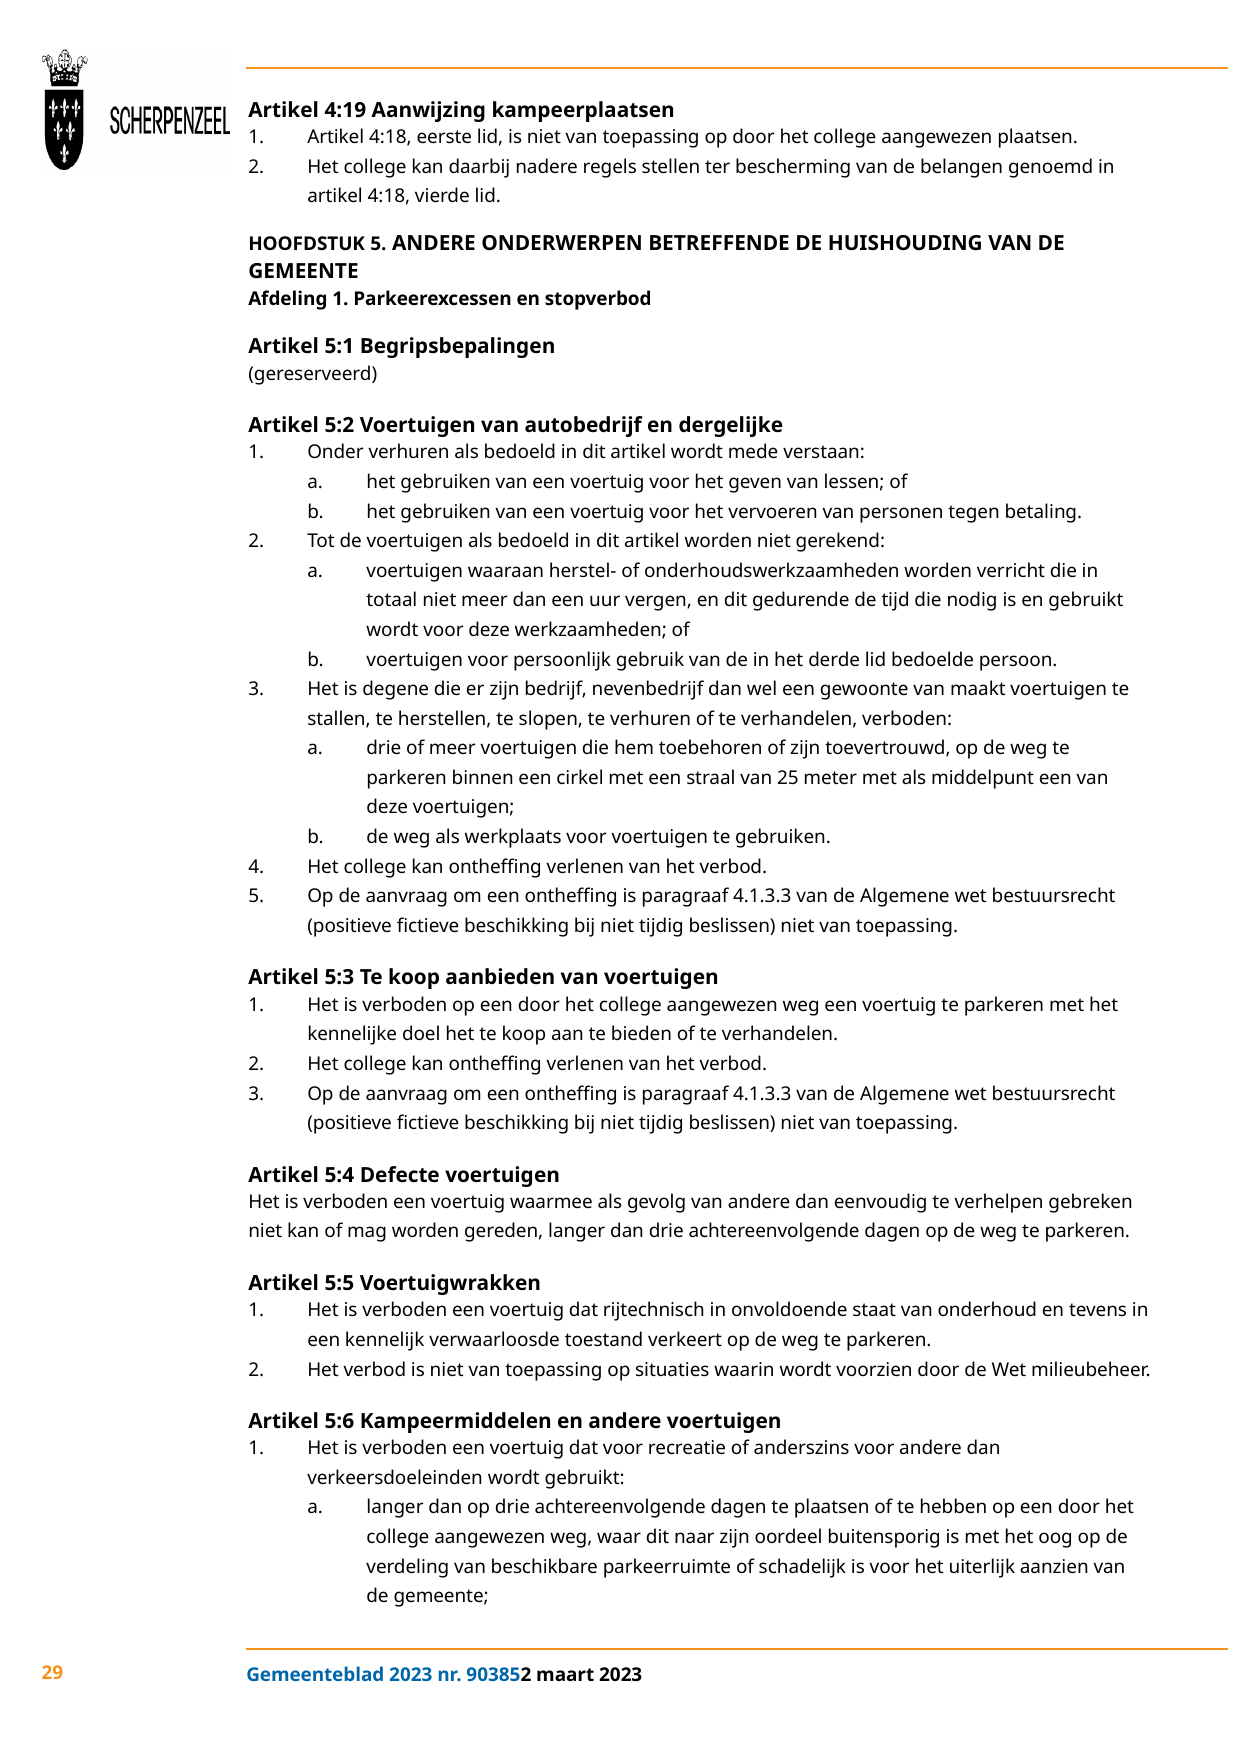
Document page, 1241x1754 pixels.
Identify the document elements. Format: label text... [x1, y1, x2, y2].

list Het verbod is niet van toepassing op situaties waarin wordt voorzien door de Wet milieubeheer. [248, 1356, 1152, 1381]
list Het is degene die er zijn bedrijf, nevenbedrijf dan wel een gewoonte van maakt voertuigen te stallen, te herstellen, te slopen, te verhuren of te verhandelen, verboden: [248, 675, 1152, 731]
text Artikel 4:19 Aanwijzing kampeerplaatsen [248, 95, 1152, 123]
list Tot de voertuigen als bedoeld in dit artikel worden niet gerekend: [248, 527, 1152, 553]
text Artikel 5:4 Defecte voertuigen [248, 1160, 1152, 1188]
text Artikel 5:5 Voertuigwrakken [248, 1268, 1152, 1297]
list Onder verhuren als bedoeld in dit artikel wordt mede verstaan: [248, 439, 1152, 464]
picture [41, 47, 231, 172]
list Op de aanvraag om een ontheffing is paragraaf 4.1.3.3 van de Algemene wet bestuursrecht (positieve fictieve beschikking bij niet tijdig beslissen) niet van toepassing. [248, 1080, 1152, 1135]
text Artikel 5:2 Voertuigen van autobedrijf en dergelijke [248, 410, 1152, 439]
text Artikel 5:6 Kampeermiddelen en andere voertuigen [248, 1406, 1152, 1434]
list Het is verboden op een door het college aangewezen weg een voertuig te parkeren met het kennelijke doel het te koop aan te bieden of te verhandelen. [248, 991, 1152, 1046]
list het gebruiken van een voertuig voor het geven van lessen; of [307, 468, 1152, 494]
list voertuigen voor persoonlijk gebruik van de in het derde lid bedoelde persoon. [307, 646, 1152, 672]
list Het is verboden een voertuig dat rijtechnisch in onvoldoende staat van onderhoud en tevens in een kennelijk verwaarloosde toestand verkeert op de weg te parkeren. [248, 1297, 1152, 1352]
list drie of meer voertuigen die hem toebehoren of zijn toevertrouwd, op de weg te parkeren binnen een cirkel met een straal van 25 meter met als middelpunt een van deze voertuigen; [307, 734, 1152, 819]
list langer dan op drie achtereenvolgende dagen te plaatsen of te hebben op een door het college aangewezen weg, waar dit naar zijn oordeel buitensporig is met het oog op de verdeling van beschikbare parkeerruimte of schadelijk is voor het uiterlijk aanzien van de gemeente; [307, 1494, 1152, 1608]
text HOOFDSTUK 5. ANDERE ONDERWERPEN BETREFFENDE DE HUISHOUDING VAN DE GEMEENTE [248, 228, 1152, 285]
list Op de aanvraag om een ontheffing is paragraaf 4.1.3.3 van de Algemene wet bestuursrecht (positieve fictieve beschikking bij niet tijdig beslissen) niet van toepassing. [248, 882, 1152, 938]
text (gereserveerd) [248, 360, 1152, 386]
text Artikel 5:3 Te koop aanbieden van voertuigen [248, 962, 1152, 991]
list Het college kan ontheffing verlenen van het verbod. [248, 1050, 1152, 1076]
list Artikel 4:18, eerste lid, is niet van toepassing op door het college aangewezen plaatsen. [248, 123, 1152, 149]
list Het is verboden een voertuig dat voor recreatie of anderszins voor andere dan verkeersdoeleinden wordt gebruikt: [248, 1434, 1152, 1490]
list Het college kan daarbij nadere regels stellen ter bescherming van de belangen genoemd in artikel 4:18, vierde lid. [248, 153, 1152, 208]
text Het is verboden een voertuig waarmee als gevolg van andere dan eenvoudig te verhelpen gebreken niet kan of mag worden gereden, langer dan drie achtereenvolgende dagen op de weg te parkeren. [248, 1188, 1152, 1243]
list de weg als werkplaats voor voertuigen te gebruiken. [307, 823, 1152, 849]
list het gebruiken van een voertuig voor het vervoeren van personen tegen betaling. [307, 498, 1152, 524]
text Artikel 5:1 Begripsbepalingen [248, 331, 1152, 360]
text Afdeling 1. Parkeerexcessen en stopverbod [248, 285, 1152, 311]
list Het college kan ontheffing verlenen van het verbod. [248, 853, 1152, 879]
list voertuigen waaraan herstel- of onderhoudswerkzaamheden worden verricht die in totaal niet meer dan een uur vergen, en dit gedurende de tijd die nodig is en gebruikt wordt voor deze werkzaamheden; of [307, 557, 1152, 642]
